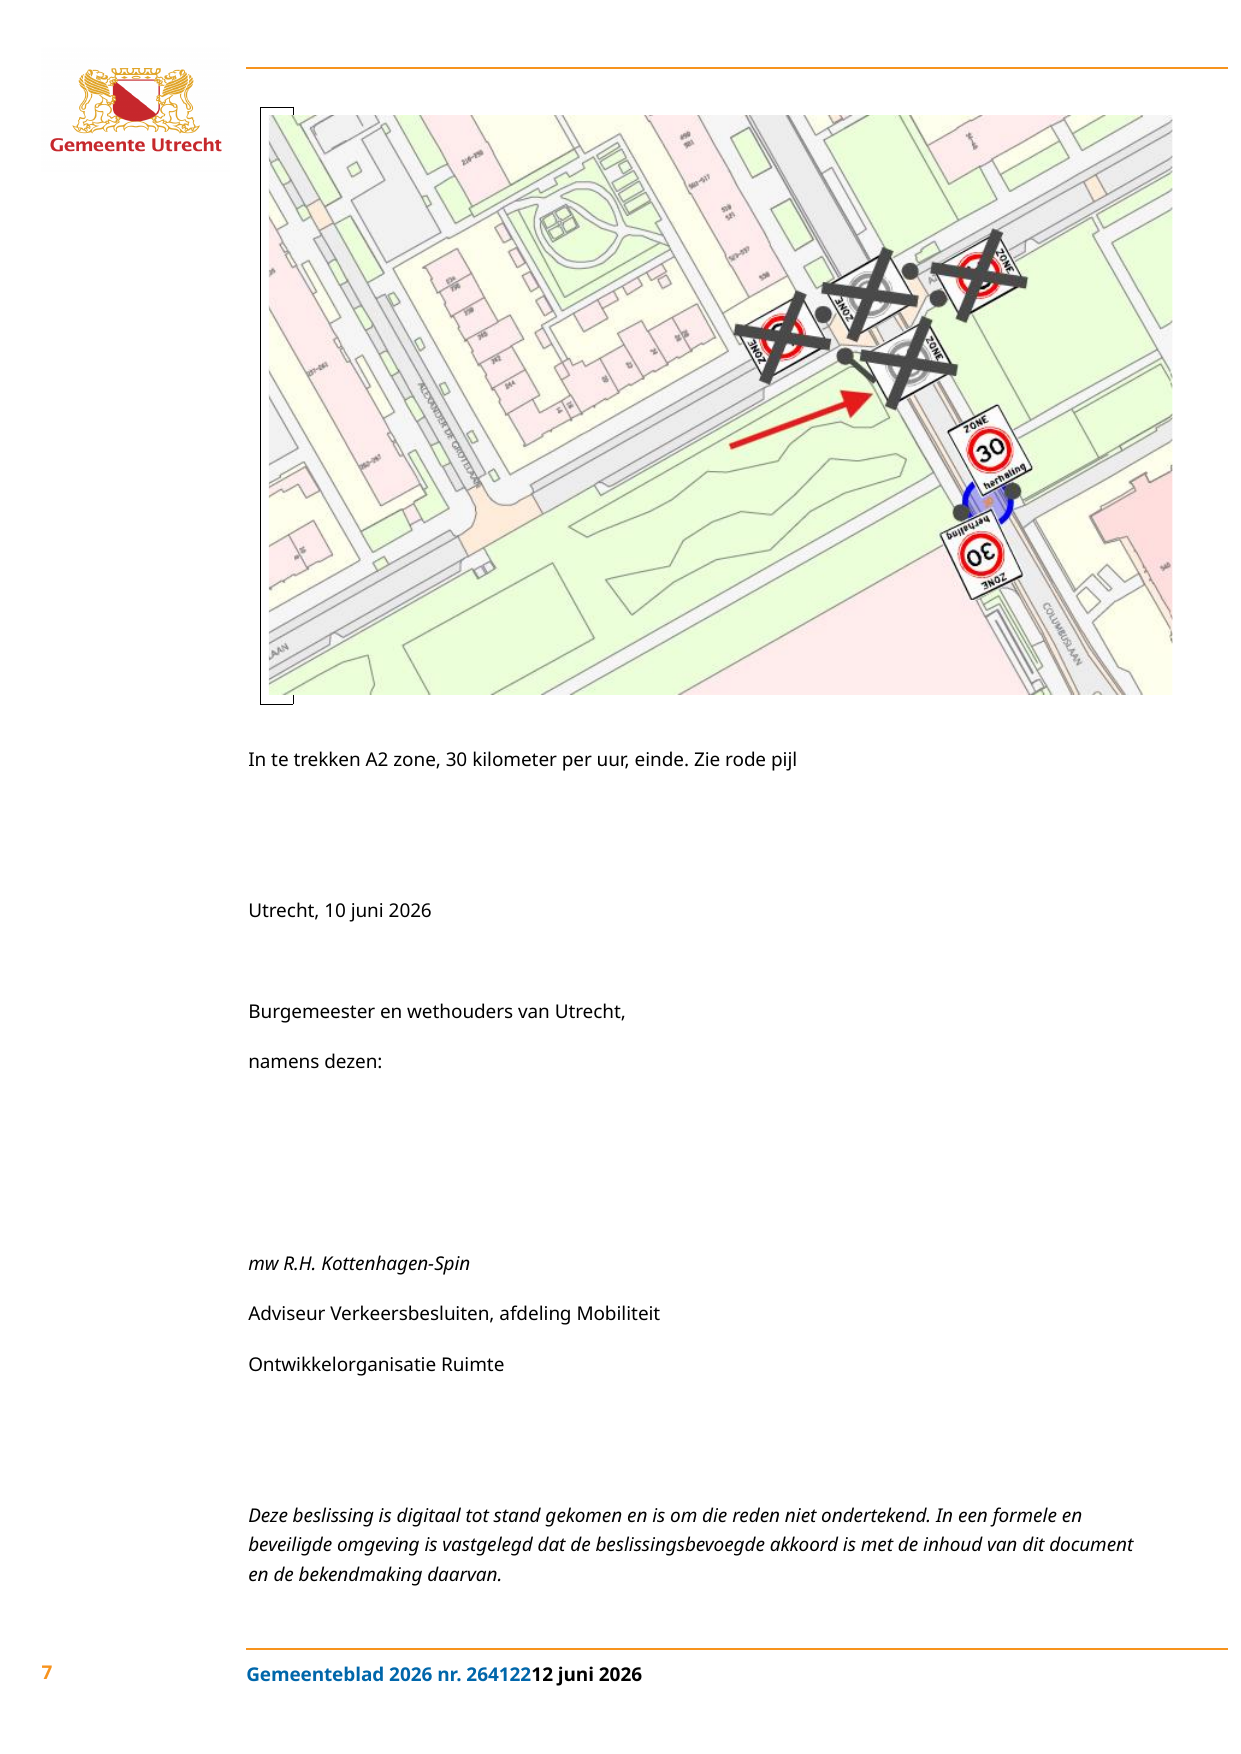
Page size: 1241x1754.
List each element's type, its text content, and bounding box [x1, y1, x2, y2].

picture [41, 47, 231, 172]
text mw R.H. Kottenhagen-Spin [248, 1250, 1152, 1276]
text Utrecht, 10 juni 2026 [248, 897, 1152, 923]
text Ontwikkelorganisatie Ruimte [248, 1351, 1152, 1377]
picture [268, 115, 1173, 695]
text namens dezen: [248, 1048, 1152, 1074]
text Burgemeester en wethouders van Utrecht, [248, 998, 1152, 1024]
text Adviseur Verkeersbesluiten, afdeling Mobiliteit [248, 1300, 1152, 1326]
text In te trekken A2 zone, 30 kilometer per uur, einde. Zie rode pijl [248, 746, 1152, 772]
text Deze beslissing is digitaal tot stand gekomen en is om die reden niet ondertekend. In een formele en beveiligde omgeving is vastgelegd dat de beslissingsbevoegde akkoord is met de inhoud van dit document en de bekendmaking daarvan. [248, 1502, 1152, 1587]
